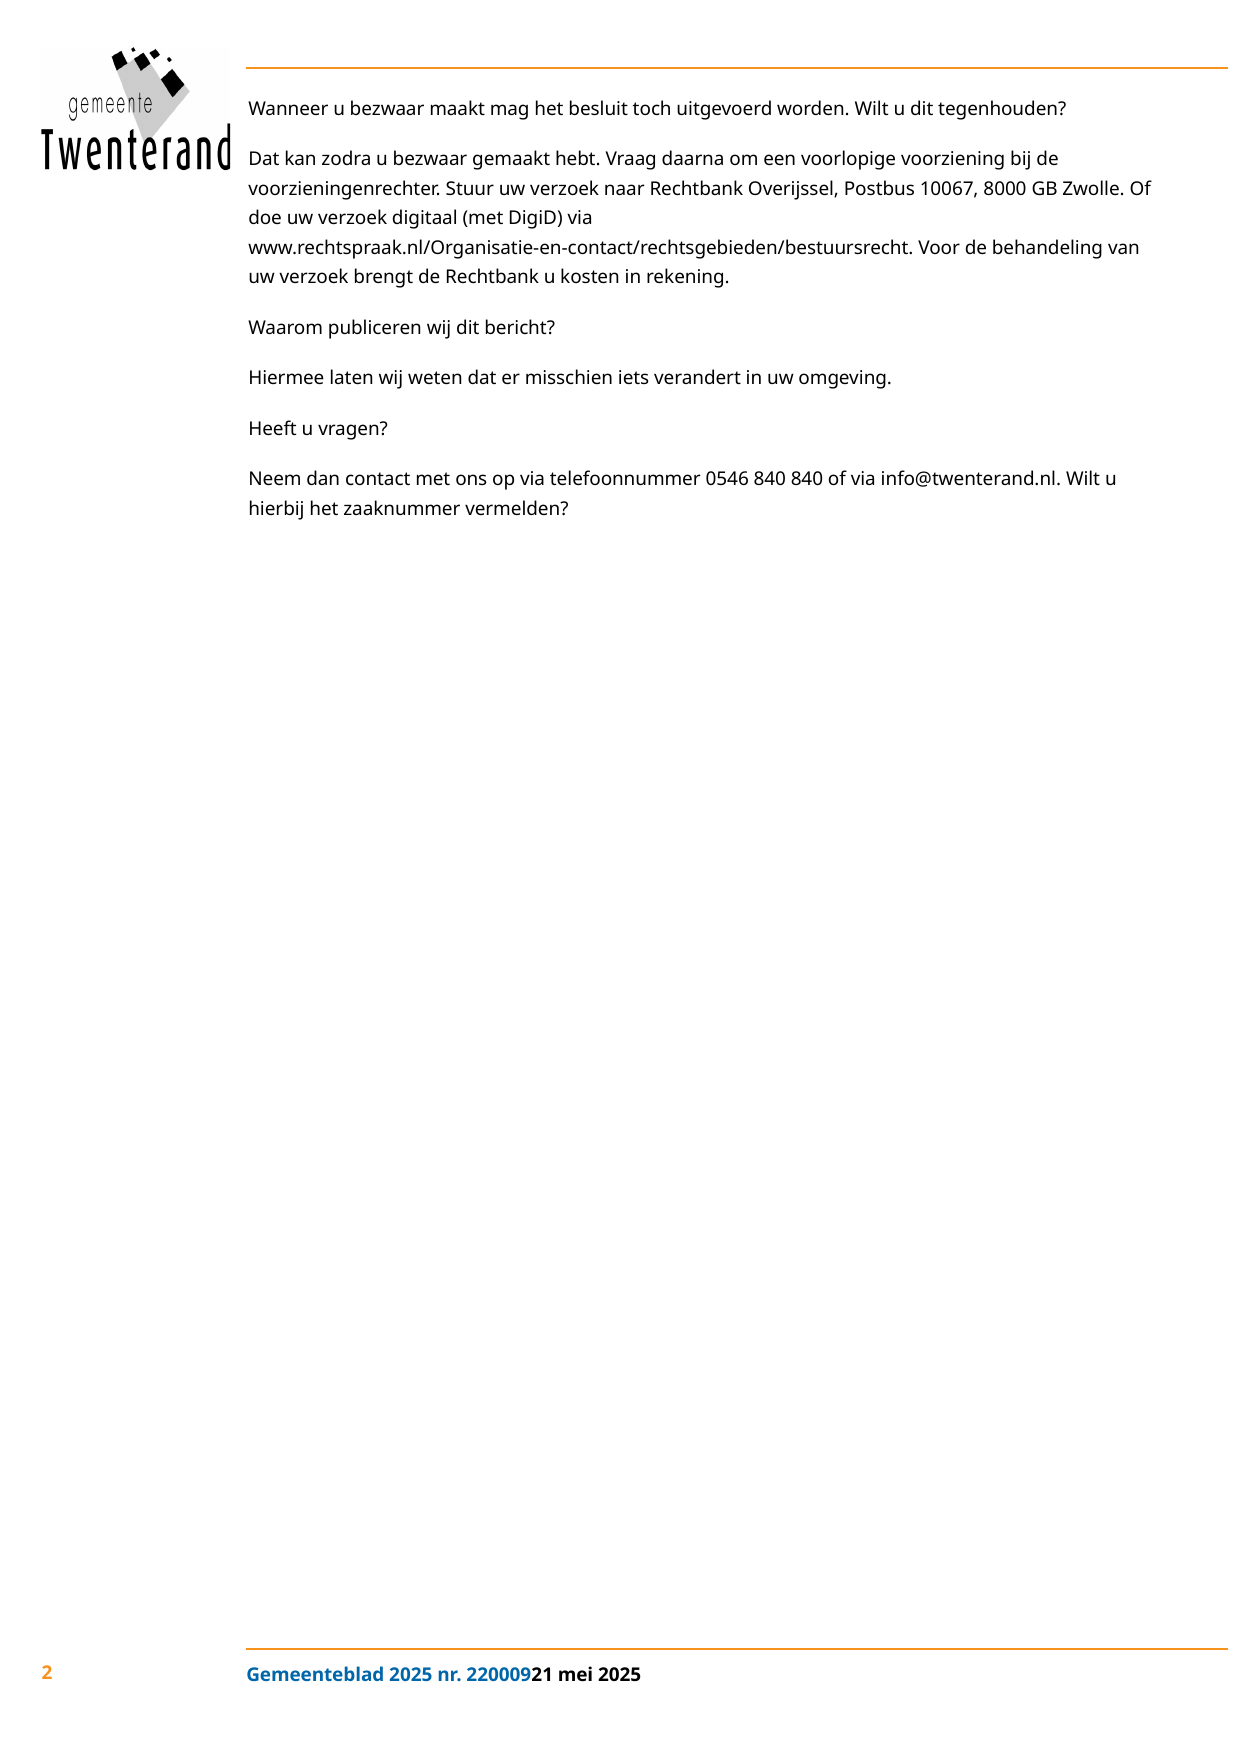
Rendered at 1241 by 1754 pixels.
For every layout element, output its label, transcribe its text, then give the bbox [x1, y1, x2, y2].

text Neem dan contact met ons op via telefoonnummer 0546 840 840 of via info@twenterand.nl. Wilt u hierbij het zaaknummer vermelden? [248, 465, 1152, 521]
text Waarom publiceren wij dit bericht? [248, 314, 1152, 340]
text Wanneer u bezwaar maakt mag het besluit toch uitgevoerd worden. Wilt u dit tegenhouden? [248, 95, 1152, 121]
text Heeft u vragen? [248, 415, 1152, 441]
text Hiermee laten wij weten dat er misschien iets verandert in uw omgeving. [248, 364, 1152, 390]
text Dat kan zodra u bezwaar gemaakt hebt. Vraag daarna om een voorlopige voorziening bij de voorzieningenrechter. Stuur uw verzoek naar Rechtbank Overijssel, Postbus 10067, 8000 GB Zwolle. Of doe uw verzoek digitaal (met DigiD) via www.rechtspraak.nl/Organisatie-en-contact/rechtsgebieden/bestuursrecht. Voor de behandeling van uw verzoek brengt de Rechtbank u kosten in rekening. [248, 145, 1152, 289]
picture [41, 47, 231, 172]
